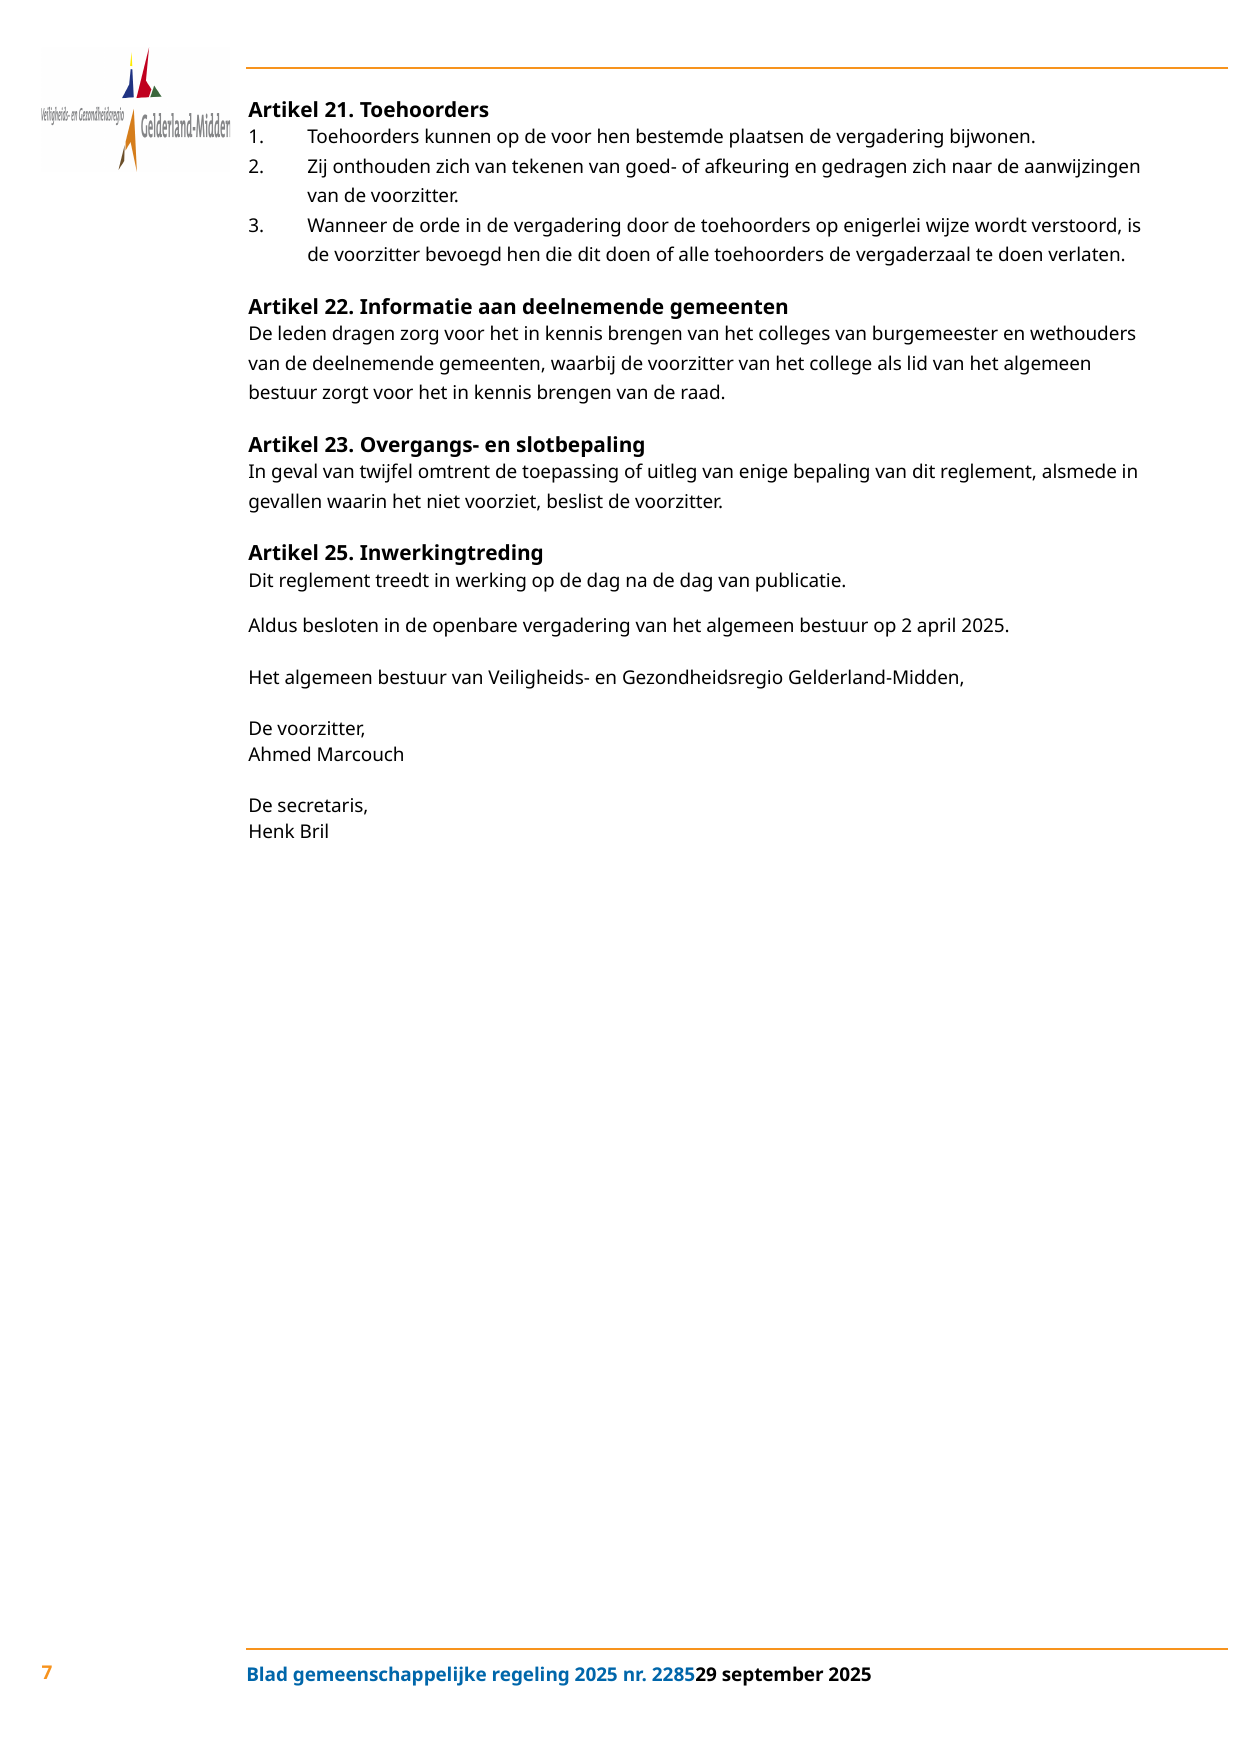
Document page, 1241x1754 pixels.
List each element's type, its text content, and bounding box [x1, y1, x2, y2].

text Artikel 22. Informatie aan deelnemende gemeenten [248, 292, 1152, 320]
list Zij onthouden zich van tekenen van goed- of afkeuring en gedragen zich naar de aanwijzingen van de voorzitter. [248, 153, 1152, 208]
text Artikel 25. Inwerkingtreding [248, 538, 1152, 567]
text De leden dragen zorg voor het in kennis brengen van het colleges van burgemeester en wethouders van de deelnemende gemeenten, waarbij de voorzitter van het college als lid van het algemeen bestuur zorgt voor het in kennis brengen van de raad. [248, 320, 1152, 405]
text Het algemeen bestuur van Veiligheids- en Gezondheidsregio Gelderland-Midden, [248, 664, 1152, 690]
text Dit reglement treedt in werking op de dag na de dag van publicatie. [248, 567, 1152, 593]
text In geval van twijfel omtrent de toepassing of uitleg van enige bepaling van dit reglement, alsmede in gevallen waarin het niet voorziet, beslist de voorzitter. [248, 458, 1152, 514]
text De secretaris, [248, 793, 1152, 818]
text Aldus besloten in de openbare vergadering van het algemeen bestuur op 2 april 2025. [248, 612, 1152, 638]
text De voorzitter, [248, 715, 1152, 741]
text Ahmed Marcouch [248, 741, 1152, 767]
list Toehoorders kunnen op de voor hen bestemde plaatsen de vergadering bijwonen. [248, 123, 1152, 149]
text Artikel 23. Overgangs- en slotbepaling [248, 430, 1152, 458]
list Wanneer de orde in de vergadering door de toehoorders op enigerlei wijze wordt verstoord, is de voorzitter bevoegd hen die dit doen of alle toehoorders de vergaderzaal te doen verlaten. [248, 212, 1152, 267]
picture [41, 47, 231, 172]
text Henk Bril [248, 818, 1152, 844]
text Artikel 21. Toehoorders [248, 95, 1152, 123]
